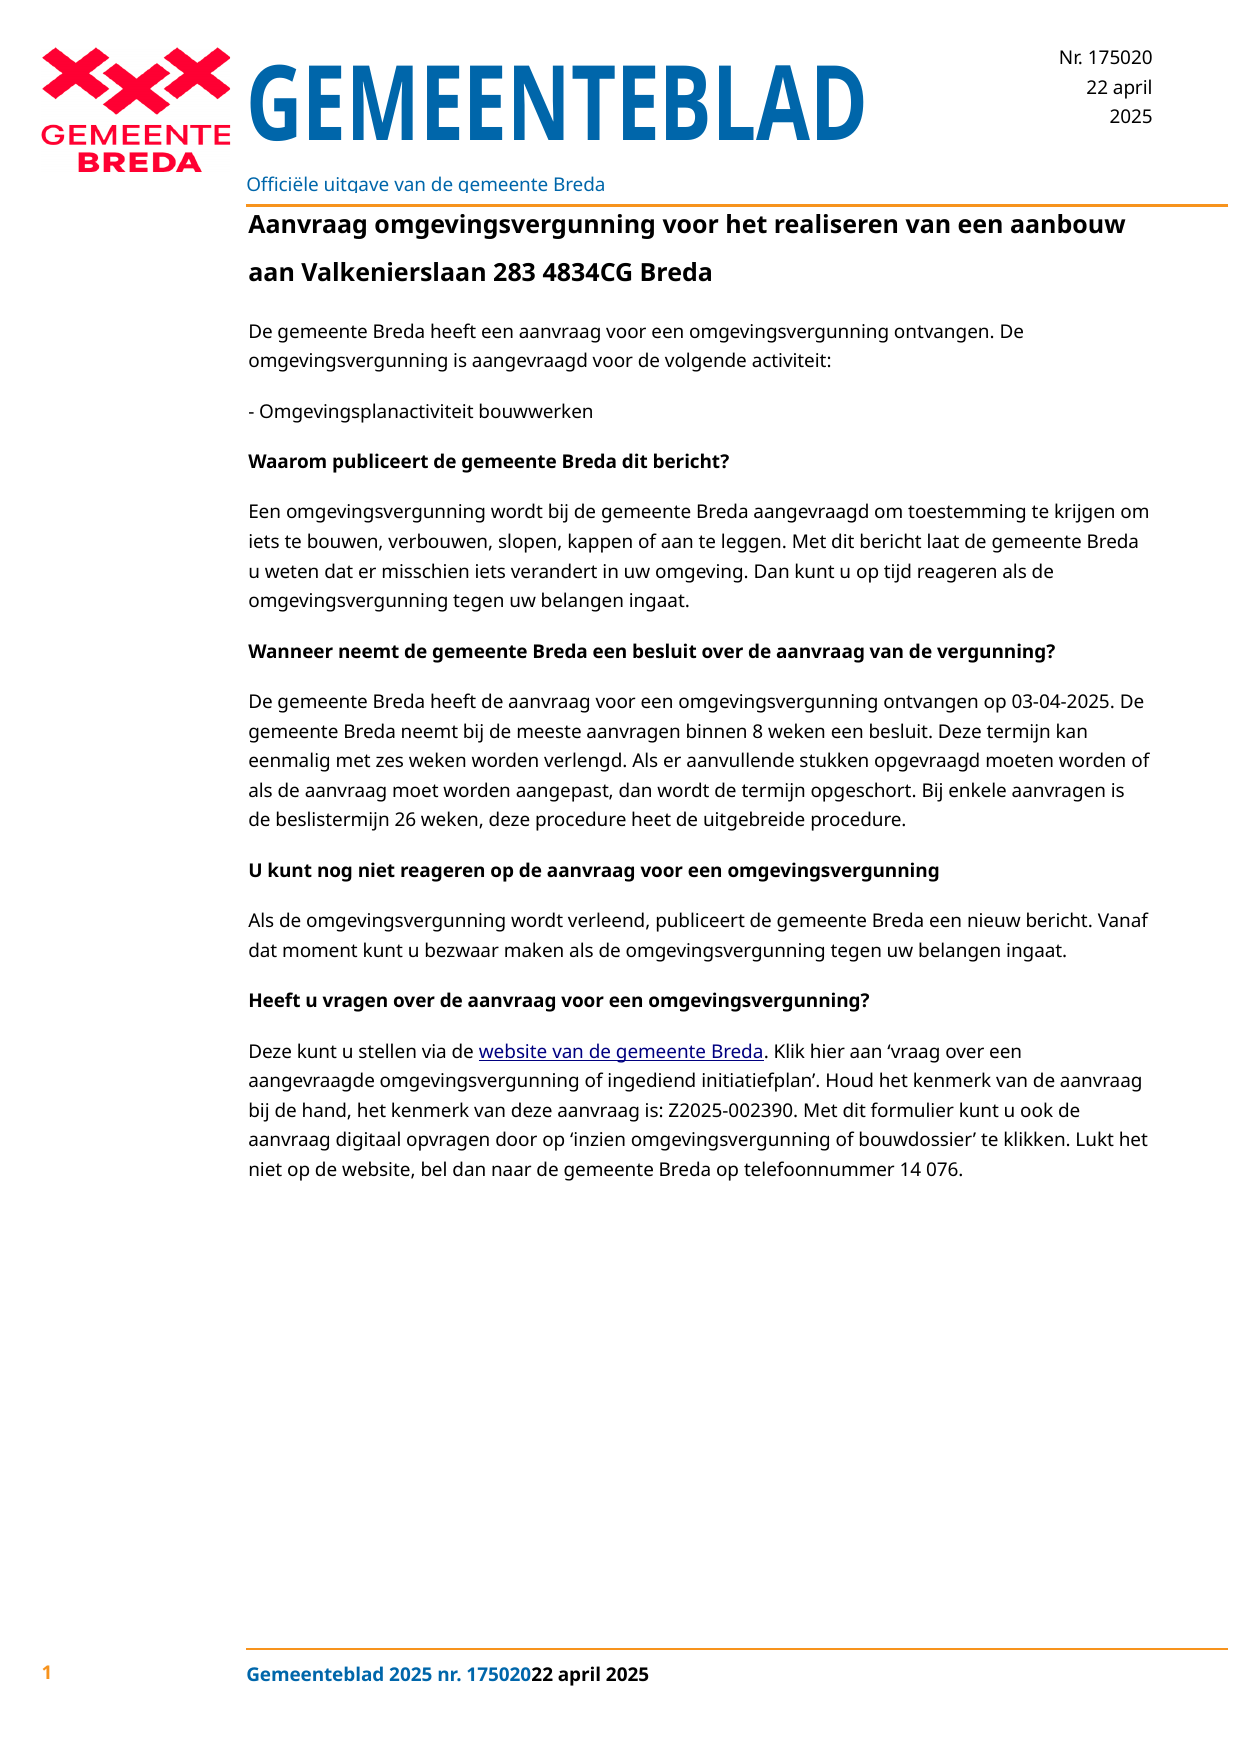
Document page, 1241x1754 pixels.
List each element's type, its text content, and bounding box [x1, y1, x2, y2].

text - Omgevingsplanactiviteit bouwwerken [248, 398, 1152, 424]
text Als de omgevingsvergunning wordt verleend, publiceert de gemeente Breda een nieuw bericht. Vanaf dat moment kunt u bezwaar maken als de omgevingsvergunning tegen uw belangen ingaat. [248, 907, 1152, 963]
text Heeft u vragen over de aanvraag voor een omgevingsvergunning? [248, 987, 1152, 1013]
text De gemeente Breda heeft een aanvraag voor een omgevingsvergunning ontvangen. De omgevingsvergunning is aangevraagd voor de volgende activiteit: [248, 318, 1152, 373]
text Een omgevingsvergunning wordt bij de gemeente Breda aangevraagd om toestemming te krijgen om iets te bouwen, verbouwen, slopen, kappen of aan te leggen. Met dit bericht laat de gemeente Breda u weten dat er misschien iets verandert in uw omgeving. Dan kunt u op tijd reageren als de omgevingsvergunning tegen uw belangen ingaat. [248, 499, 1152, 613]
text Aanvraag omgevingsvergunning voor het realiseren van een aanbouw aan Valkenierslaan 283 4834CG Breda [248, 207, 1152, 288]
text U kunt nog niet reageren op de aanvraag voor een omgevingsvergunning [248, 857, 1152, 883]
text Waarom publiceert de gemeente Breda dit bericht? [248, 448, 1152, 474]
text Deze kunt u stellen via de website van de gemeente Breda. Klik hier aan ‘vraag over een aangevraagde omgevingsvergunning of ingediend initiatiefplan’. Houd het kenmerk van de aanvraag bij de hand, het kenmerk van deze aanvraag is: Z2025-002390. Met dit formulier kunt u ook de aanvraag digitaal opvragen door op ‘inzien omgevingsvergunning of bouwdossier’ te klikken. Lukt het niet op de website, bel dan naar de gemeente Breda op telefoonnummer 14 076. [248, 1038, 1152, 1182]
picture [41, 47, 231, 172]
text Wanneer neemt de gemeente Breda een besluit over de aanvraag van de vergunning? [248, 638, 1152, 664]
text De gemeente Breda heeft de aanvraag voor een omgevingsvergunning ontvangen op 03-04-2025. De gemeente Breda neemt bij de meeste aanvragen binnen 8 weken een besluit. Deze termijn kan eenmalig met zes weken worden verlengd. Als er aanvullende stukken opgevraagd moeten worden of als de aanvraag moet worden aangepast, dan wordt de termijn opgeschort. Bij enkele aanvragen is de beslistermijn 26 weken, deze procedure heet de uitgebreide procedure. [248, 688, 1152, 832]
